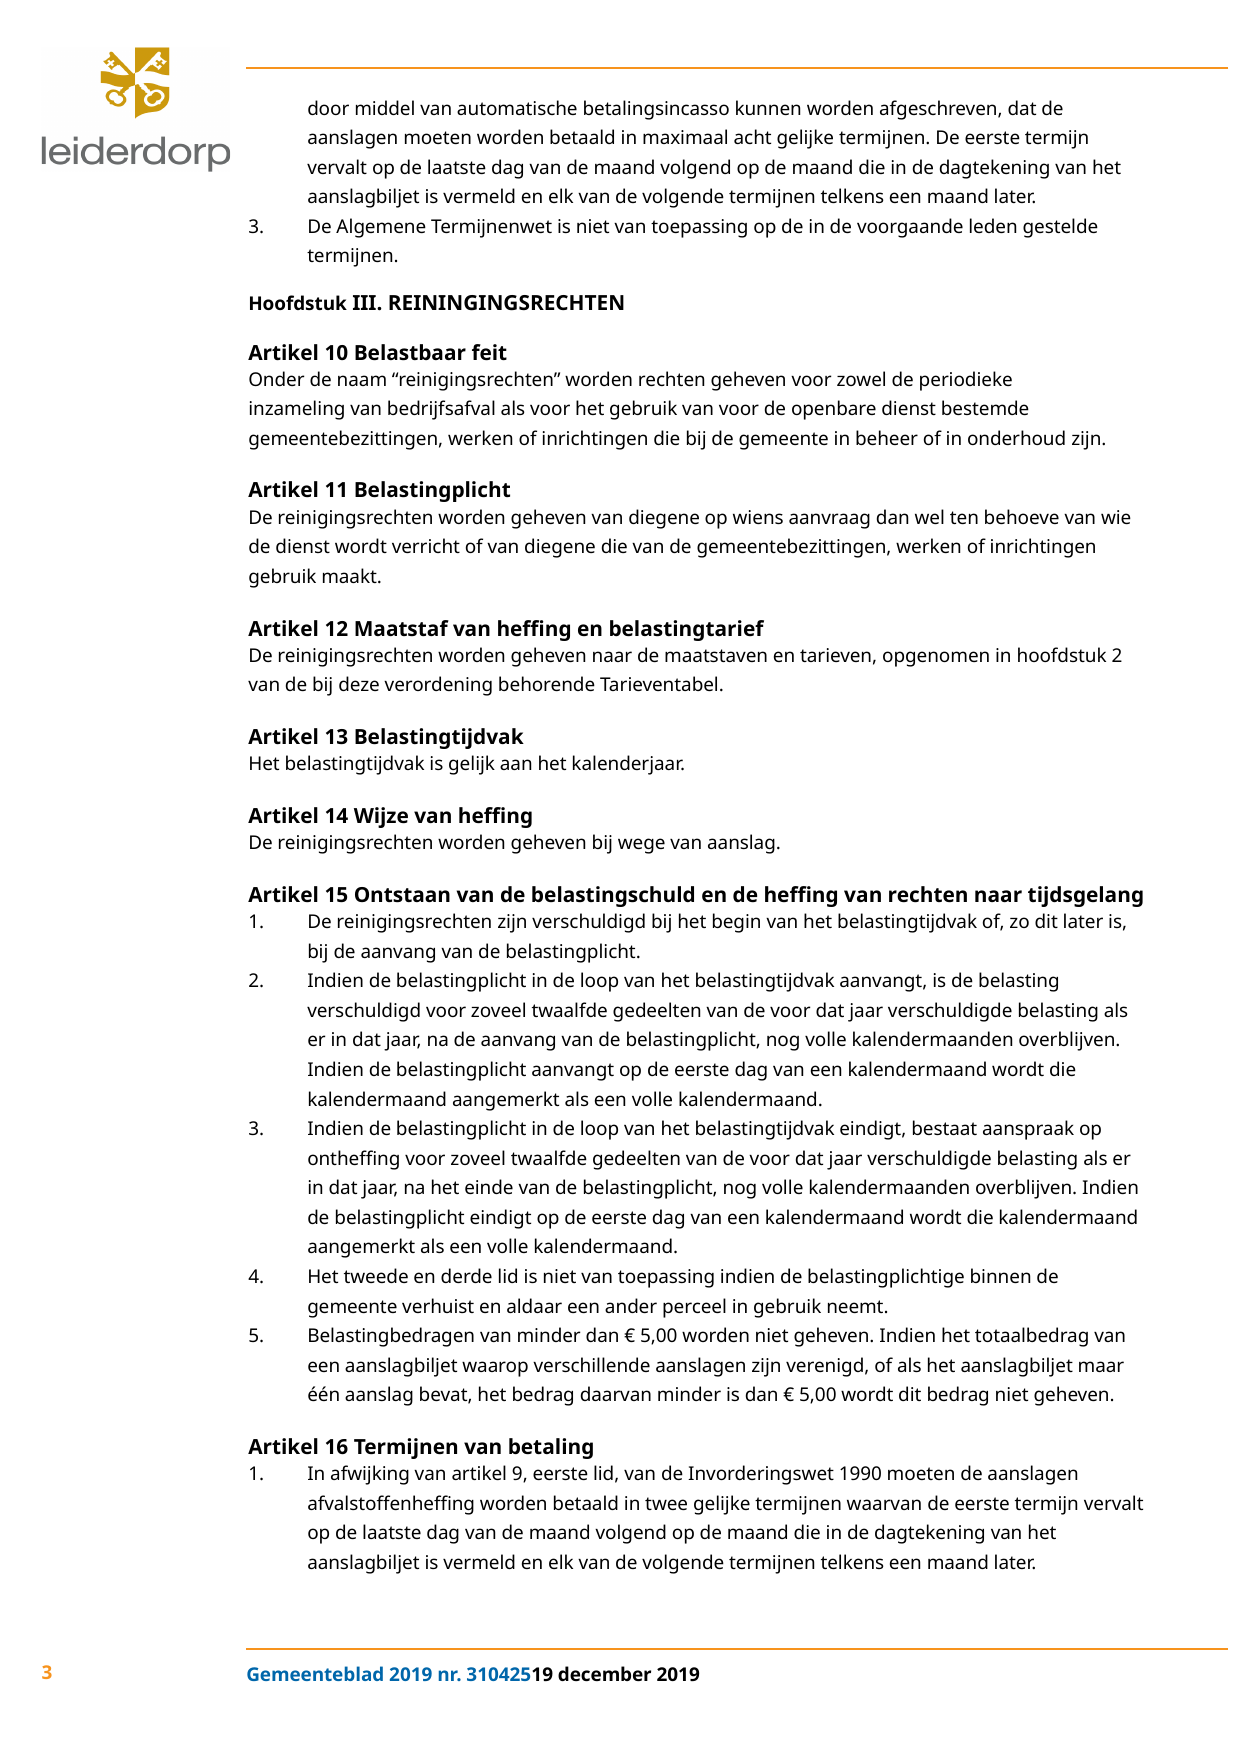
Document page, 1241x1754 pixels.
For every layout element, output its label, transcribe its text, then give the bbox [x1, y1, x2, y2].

picture [41, 47, 231, 172]
text Artikel 16 Termijnen van betaling [248, 1432, 1152, 1460]
text Onder de naam “reinigingsrechten” worden rechten geheven voor zowel de periodieke [248, 366, 1152, 392]
text Artikel 15 Ontstaan van de belastingschuld en de heffing van rechten naar tijdsgelang [248, 880, 1152, 908]
text inzameling van bedrijfsafval als voor het gebruik van voor de openbare dienst bestemde gemeentebezittingen, werken of inrichtingen die bij de gemeente in beheer of in onderhoud zijn. [248, 396, 1152, 451]
list Indien de belastingplicht in de loop van het belastingtijdvak eindigt, bestaat aanspraak op ontheffing voor zoveel twaalfde gedeelten van de voor dat jaar verschuldigde belasting als er in dat jaar, na het einde van de belastingplicht, nog volle kalendermaanden overblijven. Indien de belastingplicht eindigt op de eerste dag van een kalendermaand wordt die kalendermaand aangemerkt als een volle kalendermaand. [248, 1115, 1152, 1259]
text Artikel 12 Maatstaf van heffing en belastingtarief [248, 614, 1152, 642]
list door middel van automatische betalingsincasso kunnen worden afgeschreven, dat de aanslagen moeten worden betaald in maximaal acht gelijke termijnen. De eerste termijn vervalt op de laatste dag van de maand volgend op de maand die in de dagtekening van het aanslagbiljet is vermeld en elk van de volgende termijnen telkens een maand later. [248, 95, 1152, 209]
list De reinigingsrechten zijn verschuldigd bij het begin van het belastingtijdvak of, zo dit later is, bij de aanvang van de belastingplicht. [248, 908, 1152, 963]
text Artikel 10 Belastbaar feit [248, 338, 1152, 366]
text Het belastingtijdvak is gelijk aan het kalenderjaar. [248, 751, 1152, 776]
list In afwijking van artikel 9, eerste lid, van de Invorderingswet 1990 moeten de aanslagen afvalstoffenheffing worden betaald in twee gelijke termijnen waarvan de eerste termijn vervalt op de laatste dag van de maand volgend op de maand die in de dagtekening van het aanslagbiljet is vermeld en elk van de volgende termijnen telkens een maand later. [248, 1460, 1152, 1575]
text Hoofdstuk III. REININGINGSRECHTEN [248, 288, 1152, 317]
text De reinigingsrechten worden geheven naar de maatstaven en tarieven, opgenomen in hoofdstuk 2 van de bij deze verordening behorende Tarieventabel. [248, 642, 1152, 697]
text De reinigingsrechten worden geheven bij wege van aanslag. [248, 829, 1152, 855]
list Het tweede en derde lid is niet van toepassing indien de belastingplichtige binnen de gemeente verhuist en aldaar een ander perceel in gebruik neemt. [248, 1263, 1152, 1318]
text Artikel 13 Belastingtijdvak [248, 722, 1152, 751]
text Artikel 14 Wijze van heffing [248, 801, 1152, 829]
text De reinigingsrechten worden geheven van diegene op wiens aanvraag dan wel ten behoeve van wie de dienst wordt verricht of van diegene die van de gemeentebezittingen, werken of inrichtingen gebruik maakt. [248, 504, 1152, 589]
list De Algemene Termijnenwet is niet van toepassing op de in de voorgaande leden gestelde termijnen. [248, 213, 1152, 268]
list Indien de belastingplicht in de loop van het belastingtijdvak aanvangt, is de belasting verschuldigd voor zoveel twaalfde gedeelten van de voor dat jaar verschuldigde belasting als er in dat jaar, na de aanvang van de belastingplicht, nog volle kalendermaanden overblijven. Indien de belastingplicht aanvangt op de eerste dag van een kalendermaand wordt die kalendermaand aangemerkt als een volle kalendermaand. [248, 967, 1152, 1111]
text Artikel 11 Belastingplicht [248, 476, 1152, 504]
list Belastingbedragen van minder dan € 5,00 worden niet geheven. Indien het totaalbedrag van een aanslagbiljet waarop verschillende aanslagen zijn verenigd, of als het aanslagbiljet maar één aanslag bevat, het bedrag daarvan minder is dan € 5,00 wordt dit bedrag niet geheven. [248, 1322, 1152, 1407]
